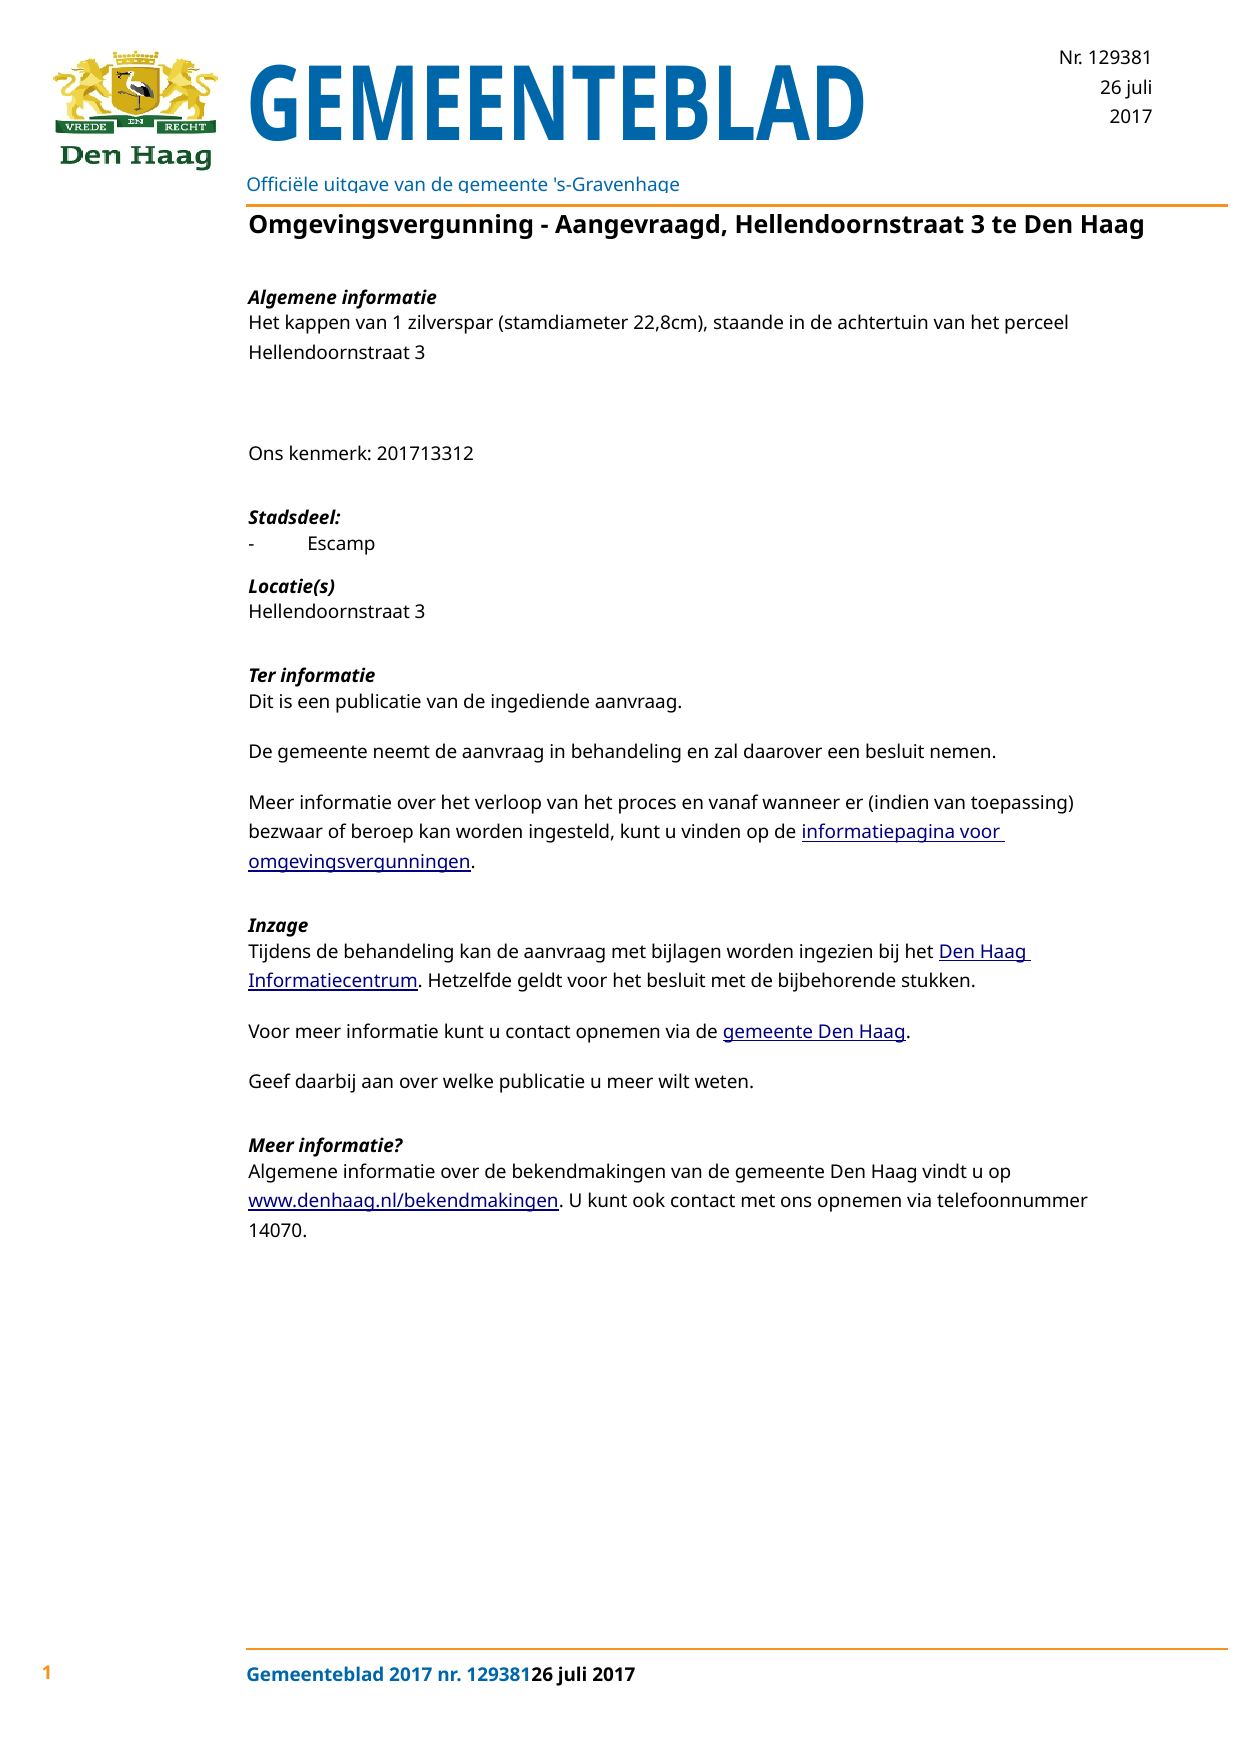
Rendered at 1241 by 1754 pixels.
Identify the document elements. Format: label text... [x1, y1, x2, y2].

text Geef daarbij aan over welke publicatie u meer wilt weten. [248, 1068, 1152, 1094]
text Tijdens de behandeling kan de aanvraag met bijlagen worden ingezien bij het Den Haag Informatiecentrum. Hetzelfde geldt voor het besluit met de bijbehorende stukken. [248, 938, 1152, 993]
text Meer informatie over het verloop van het proces en vanaf wanneer er (indien van toepassing) bezwaar of beroep kan worden ingesteld, kunt u vinden op de informatiepagina voor omgevingsvergunningen. [248, 789, 1152, 874]
text Algemene informatie over de bekendmakingen van de gemeente Den Haag vindt u op www.denhaag.nl/bekendmakingen. U kunt ook contact met ons opnemen via telefoonnummer 14070. [248, 1158, 1152, 1243]
text Omgevingsvergunning - Aangevraagd, Hellendoornstraat 3 te Den Haag [248, 207, 1152, 241]
text Hellendoornstraat 3 [248, 598, 1152, 624]
text Inzage [248, 912, 1152, 938]
picture [41, 47, 231, 172]
text Ter informatie [248, 662, 1152, 688]
text Stadsdeel: [248, 504, 1152, 530]
text Ons kenmerk: 201713312 [248, 440, 1152, 466]
text Algemene informatie [248, 284, 1152, 309]
text Locatie(s) [248, 573, 1152, 598]
text De gemeente neemt de aanvraag in behandeling en zal daarover een besluit nemen. [248, 739, 1152, 764]
text Voor meer informatie kunt u contact opnemen via de gemeente Den Haag. [248, 1018, 1152, 1044]
list Escamp [248, 530, 1152, 555]
text Meer informatie? [248, 1132, 1152, 1158]
text Dit is een publicatie van de ingediende aanvraag. [248, 688, 1152, 714]
text Het kappen van 1 zilverspar (stamdiameter 22,8cm), staande in de achtertuin van het perceel Hellendoornstraat 3 [248, 309, 1152, 365]
